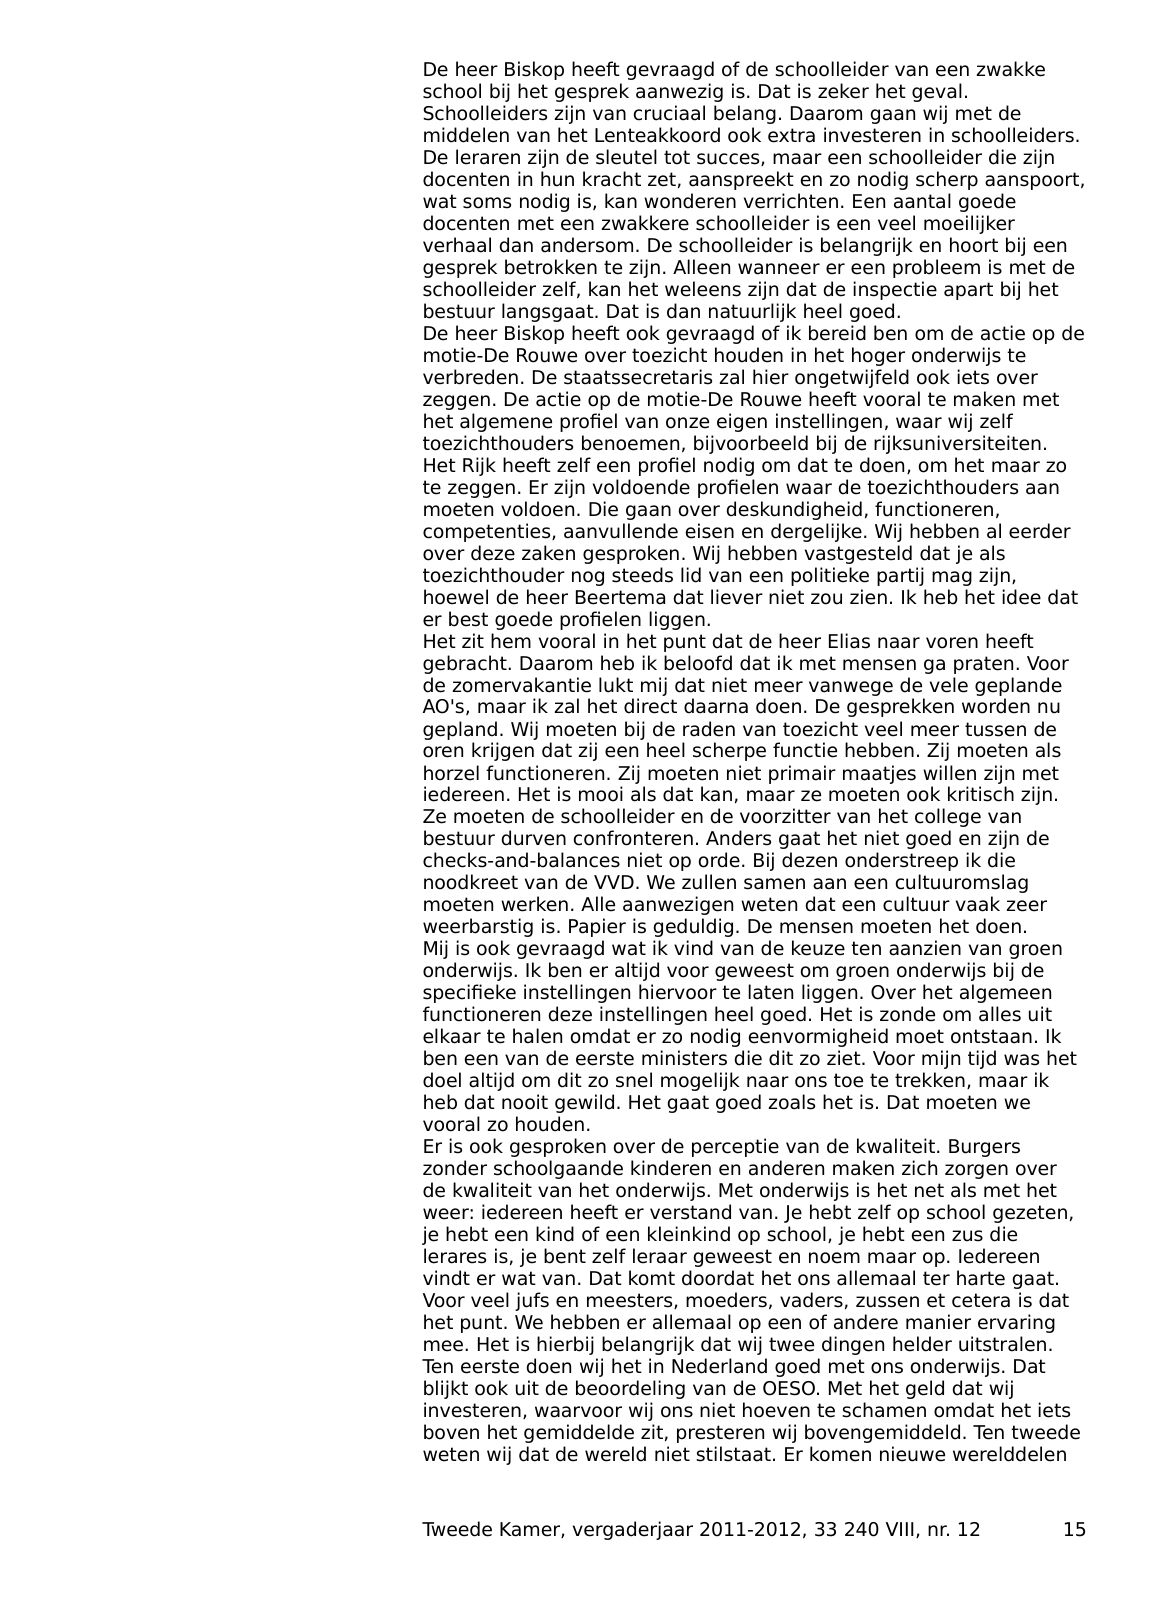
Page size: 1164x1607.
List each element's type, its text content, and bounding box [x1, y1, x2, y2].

text De heer Biskop heeft gevraagd of de schoolleider van een zwakke school bij het gesprek aanwezig is. Dat is zeker het geval. Schoolleiders zijn van cruciaal belang. Daarom gaan wij met de middelen van het Lenteakkoord ook extra investeren in schoolleiders. De leraren zijn de sleutel tot succes, maar een schoolleider die zijn docenten in hun kracht zet, aanspreekt en zo nodig scherp aanspoort, wat soms nodig is, kan wonderen verrichten. Een aantal goede docenten met een zwakkere schoolleider is een veel moeilijker verhaal dan andersom. De schoolleider is belangrijk en hoort bij een gesprek betrokken te zijn. Alleen wanneer er een probleem is met de schoolleider zelf, kan het weleens zijn dat de inspectie apart bij het bestuur langsgaat. Dat is dan natuurlijk heel goed. [422, 59, 1087, 323]
text Er is ook gesproken over de perceptie van de kwaliteit. Burgers zonder schoolgaande kinderen en anderen maken zich zorgen over de kwaliteit van het onderwijs. Met onderwijs is het net als met het weer: iedereen heeft er verstand van. Je hebt zelf op school gezeten, je hebt een kind of een kleinkind op school, je hebt een zus die lerares is, je bent zelf leraar geweest en noem maar op. Iedereen vindt er wat van. Dat komt doordat het ons allemaal ter harte gaat. Voor veel jufs en meesters, moeders, vaders, zussen et cetera is dat het punt. We hebben er allemaal op een of andere manier ervaring mee. Het is hierbij belangrijk dat wij twee dingen helder uitstralen. Ten eerste doen wij het in Nederland goed met ons onderwijs. Dat blijkt ook uit de beoordeling van de OESO. Met het geld dat wij investeren, waarvoor wij ons niet hoeven te schamen omdat het iets boven het gemiddelde zit, presteren wij bovengemiddeld. Ten tweede weten wij dat de wereld niet stilstaat. Er komen nieuwe werelddelen [422, 1136, 1087, 1466]
text Het zit hem vooral in het punt dat de heer Elias naar voren heeft gebracht. Daarom heb ik beloofd dat ik met mensen ga praten. Voor de zomervakantie lukt mij dat niet meer vanwege de vele geplande AO's, maar ik zal het direct daarna doen. De gesprekken worden nu gepland. Wij moeten bij de raden van toezicht veel meer tussen de oren krijgen dat zij een heel scherpe functie hebben. Zij moeten als horzel functioneren. Zij moeten niet primair maatjes willen zijn met iedereen. Het is mooi als dat kan, maar ze moeten ook kritisch zijn. Ze moeten de schoolleider en de voorzitter van het college van bestuur durven confronteren. Anders gaat het niet goed en zijn de checks-and-balances niet op orde. Bij dezen onderstreep ik die noodkreet van de VVD. We zullen samen aan een cultuuromslag moeten werken. Alle aanwezigen weten dat een cultuur vaak zeer weerbarstig is. Papier is geduldig. De mensen moeten het doen. [422, 631, 1087, 938]
text De heer Biskop heeft ook gevraagd of ik bereid ben om de actie op de motie-De Rouwe over toezicht houden in het hoger onderwijs te verbreden. De staatssecretaris zal hier ongetwijfeld ook iets over zeggen. De actie op de motie-De Rouwe heeft vooral te maken met het algemene profiel van onze eigen instellingen, waar wij zelf toezichthouders benoemen, bijvoorbeeld bij de rijksuniversiteiten. Het Rijk heeft zelf een profiel nodig om dat te doen, om het maar zo te zeggen. Er zijn voldoende profielen waar de toezichthouders aan moeten voldoen. Die gaan over deskundigheid, functioneren, competenties, aanvullende eisen en dergelijke. Wij hebben al eerder over deze zaken gesproken. Wij hebben vastgesteld dat je als toezichthouder nog steeds lid van een politieke partij mag zijn, hoewel de heer Beertema dat liever niet zou zien. Ik heb het idee dat er best goede profielen liggen. [422, 323, 1087, 631]
text Mij is ook gevraagd wat ik vind van de keuze ten aanzien van groen onderwijs. Ik ben er altijd voor geweest om groen onderwijs bij de specifieke instellingen hiervoor te laten liggen. Over het algemeen functioneren deze instellingen heel goed. Het is zonde om alles uit elkaar te halen omdat er zo nodig eenvormigheid moet ontstaan. Ik ben een van de eerste ministers die dit zo ziet. Voor mijn tijd was het doel altijd om dit zo snel mogelijk naar ons toe te trekken, maar ik heb dat nooit gewild. Het gaat goed zoals het is. Dat moeten we vooral zo houden. [422, 938, 1087, 1136]
